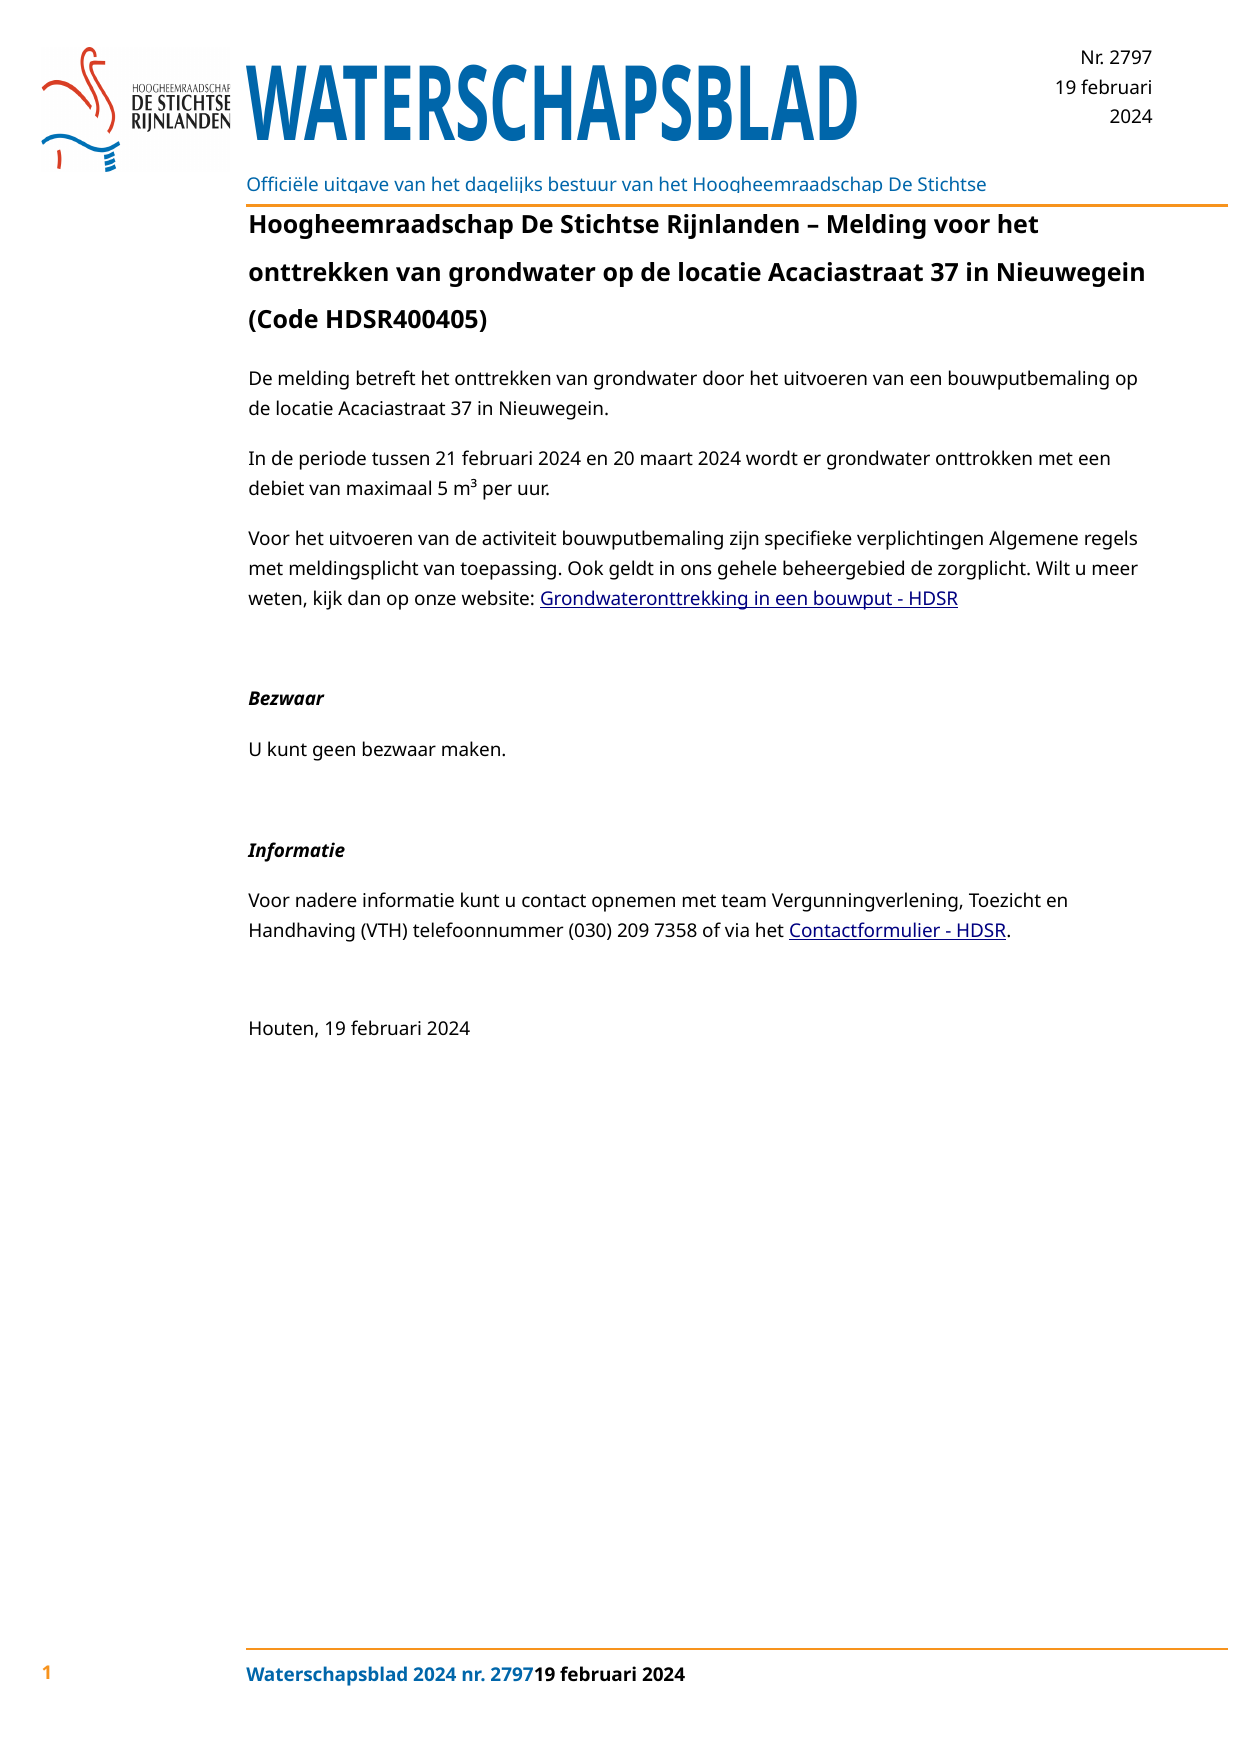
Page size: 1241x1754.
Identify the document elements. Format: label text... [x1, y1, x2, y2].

text De melding betreft het onttrekken van grondwater door het uitvoeren van een bouwputbemaling op de locatie Acaciastraat 37 in Nieuwegein. [248, 366, 1152, 421]
text Voor het uitvoeren van de activiteit bouwputbemaling zijn specifieke verplichtingen Algemene regels met meldingsplicht van toepassing. Ook geldt in ons gehele beheergebied de zorgplicht. Wilt u meer weten, kijk dan op onze website: Grondwateronttrekking in een bouwput - HDSR [248, 526, 1152, 610]
text Bezwaar [248, 686, 1152, 711]
text Houten, 19 februari 2024 [248, 1015, 1152, 1041]
text Voor nadere informatie kunt u contact opnemen met team Vergunningverlening, Toezicht en Handhaving (VTH) telefoonnummer (030) 209 7358 of via het Contactformulier - HDSR. [248, 887, 1152, 942]
text Hoogheemraadschap De Stichtse Rijnlanden – Melding voor het onttrekken van grondwater op de locatie Acaciastraat 37 in Nieuwegein (Code HDSR400405) [248, 207, 1152, 336]
text U kunt geen bezwaar maken. [248, 736, 1152, 762]
picture [41, 47, 231, 172]
text Informatie [248, 837, 1152, 862]
text In de periode tussen 21 februari 2024 en 20 maart 2024 wordt er grondwater onttrokken met een debiet van maximaal 5 m³ per uur. [248, 446, 1152, 501]
